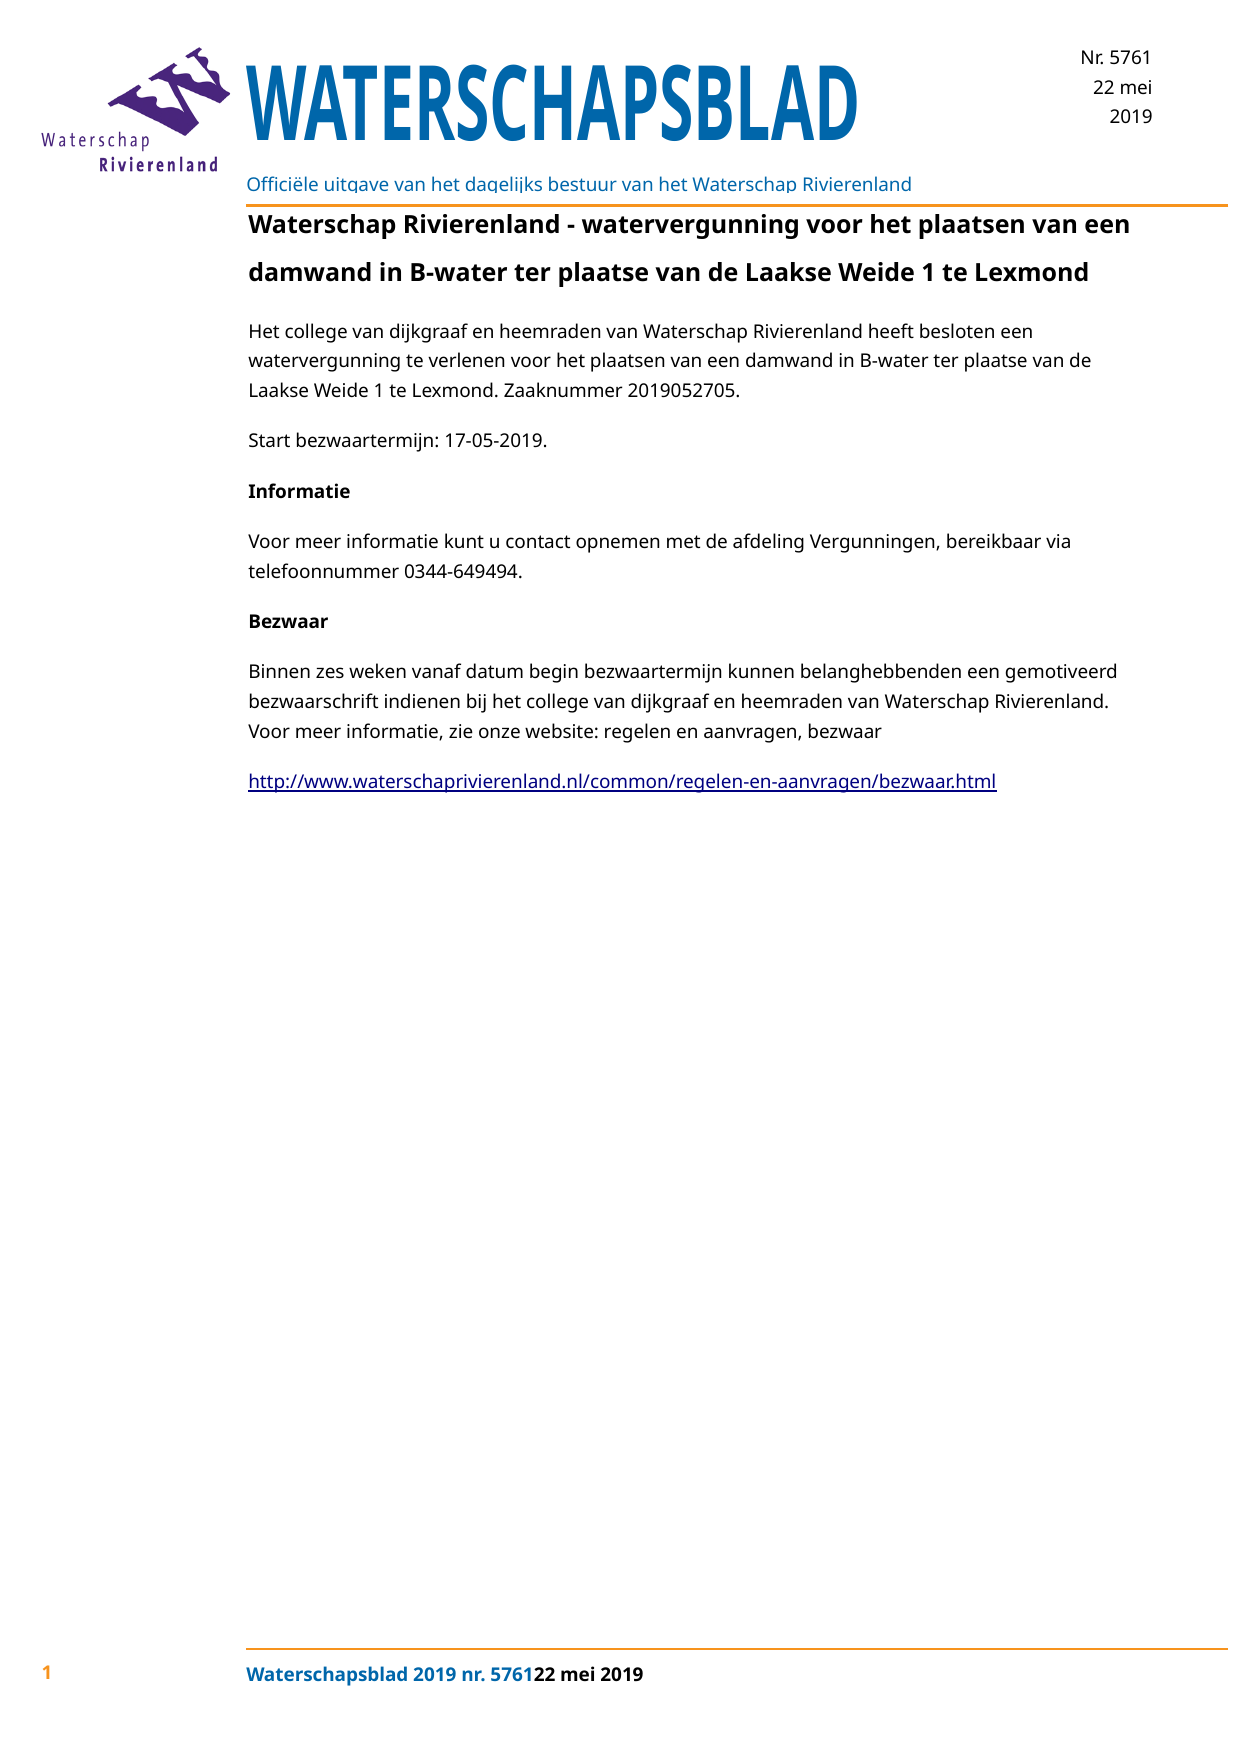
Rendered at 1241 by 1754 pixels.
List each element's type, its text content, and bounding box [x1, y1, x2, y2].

text Informatie [248, 478, 1152, 504]
text Waterschap Rivierenland - watervergunning voor het plaatsen van een damwand in B-water ter plaatse van de Laakse Weide 1 te Lexmond [248, 207, 1152, 288]
text Het college van dijkgraaf en heemraden van Waterschap Rivierenland heeft besloten een watervergunning te verlenen voor het plaatsen van een damwand in B-water ter plaatse van de Laakse Weide 1 te Lexmond. Zaaknummer 2019052705. [248, 318, 1152, 403]
text Binnen zes weken vanaf datum begin bezwaartermijn kunnen belanghebbenden een gemotiveerd bezwaarschrift indienen bij het college van dijkgraaf en heemraden van Waterschap Rivierenland. Voor meer informatie, zie onze website: regelen en aanvragen, bezwaar [248, 659, 1152, 744]
text Voor meer informatie kunt u contact opnemen met de afdeling Vergunningen, bereikbaar via telefoonnummer 0344-649494. [248, 528, 1152, 584]
text http://www.waterschaprivierenland.nl/common/regelen-en-aanvragen/bezwaar.html [248, 768, 1152, 794]
picture [41, 47, 231, 172]
text Bezwaar [248, 608, 1152, 634]
text Start bezwaartermijn: 17-05-2019. [248, 427, 1152, 453]
